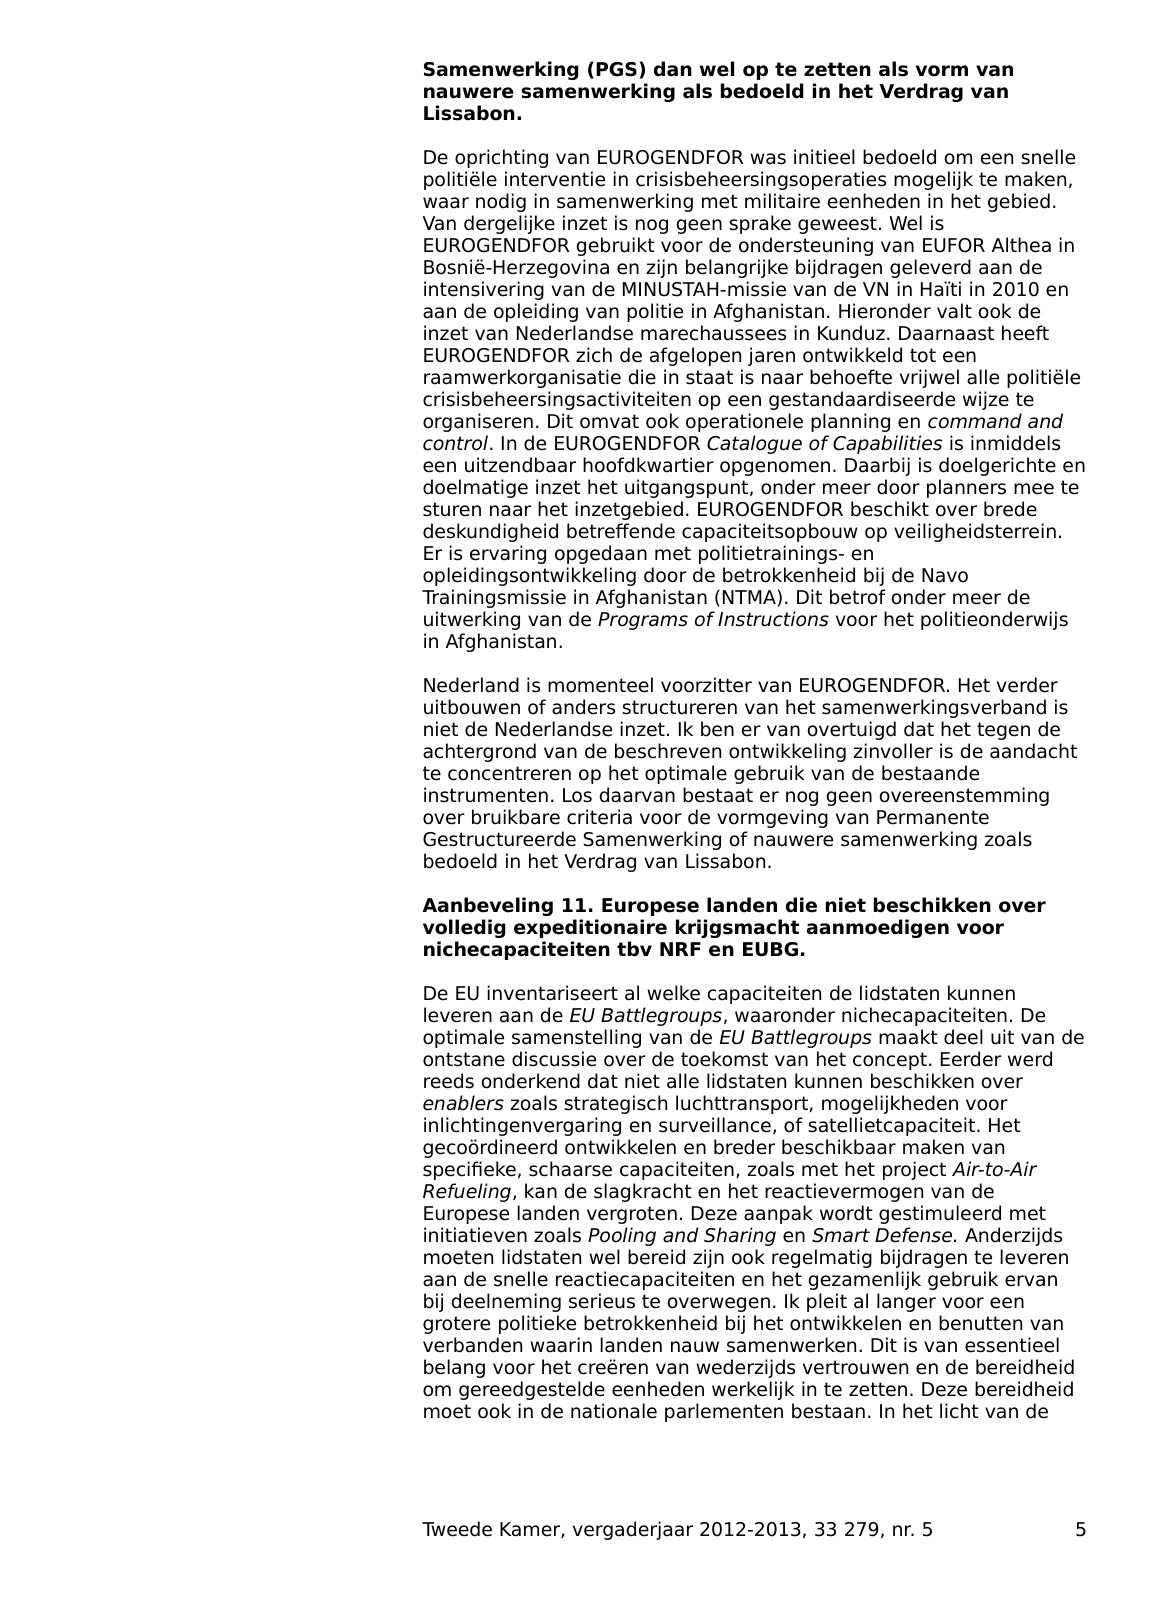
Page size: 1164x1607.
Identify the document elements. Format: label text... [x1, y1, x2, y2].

text De EU inventariseert al welke capaciteiten de lidstaten kunnen leveren aan de EU Battlegroups, waaronder nichecapaciteiten. De optimale samenstelling van de EU Battlegroups maakt deel uit van de ontstane discussie over de toekomst van het concept. Eerder werd reeds onderkend dat niet alle lidstaten kunnen beschikken over enablers zoals strategisch luchttransport, mogelijkheden voor inlichtingenvergaring en surveillance, of satellietcapaciteit. Het gecoördineerd ontwikkelen en breder beschikbaar maken van specifieke, schaarse capaciteiten, zoals met het project Air-to-Air Refueling, kan de slagkracht en het reactievermogen van de Europese landen vergroten. Deze aanpak wordt gestimuleerd met initiatieven zoals Pooling and Sharing en Smart Defense. Anderzijds moeten lidstaten wel bereid zijn ook regelmatig bijdragen te leveren aan de snelle reactiecapaciteiten en het gezamenlijk gebruik ervan bij deelneming serieus te overwegen. Ik pleit al langer voor een grotere politieke betrokkenheid bij het ontwikkelen en benutten van verbanden waarin landen nauw samenwerken. Dit is van essentieel belang voor het creëren van wederzijds vertrouwen en de bereidheid om gereedgestelde eenheden werkelijk in te zetten. Deze bereidheid moet ook in de nationale parlementen bestaan. In het licht van de [422, 983, 1087, 1423]
text Nederland is momenteel voorzitter van EUROGENDFOR. Het verder uitbouwen of anders structureren van het samenwerkingsverband is niet de Nederlandse inzet. Ik ben er van overtuigd dat het tegen de achtergrond van de beschreven ontwikkeling zinvoller is de aandacht te concentreren op het optimale gebruik van de bestaande instrumenten. Los daarvan bestaat er nog geen overeenstemming over bruikbare criteria voor de vormgeving van Permanente Gestructureerde Samenwerking of nauwere samenwerking zoals bedoeld in het Verdrag van Lissabon. [422, 675, 1087, 873]
text Aanbeveling 11. Europese landen die niet beschikken over volledig expeditionaire krijgsmacht aanmoedigen voor nichecapaciteiten tbv NRF en EUBG. [422, 895, 1087, 961]
text De oprichting van EUROGENDFOR was initieel bedoeld om een snelle politiële interventie in crisisbeheersingsoperaties mogelijk te maken, waar nodig in samenwerking met militaire eenheden in het gebied. Van dergelijke inzet is nog geen sprake geweest. Wel is EUROGENDFOR gebruikt voor de ondersteuning van EUFOR Althea in Bosnië-Herzegovina en zijn belangrijke bijdragen geleverd aan de intensivering van de MINUSTAH-missie van de VN in Haïti in 2010 en aan de opleiding van politie in Afghanistan. Hieronder valt ook de inzet van Nederlandse marechaussees in Kunduz. Daarnaast heeft EUROGENDFOR zich de afgelopen jaren ontwikkeld tot een raamwerkorganisatie die in staat is naar behoefte vrijwel alle politiële crisisbeheersingsactiviteiten op een gestandaardiseerde wijze te organiseren. Dit omvat ook operationele planning en command and control. In de EUROGENDFOR Catalogue of Capabilities is inmiddels een uitzendbaar hoofdkwartier opgenomen. Daarbij is doelgerichte en doelmatige inzet het uitgangspunt, onder meer door planners mee te sturen naar het inzetgebied. EUROGENDFOR beschikt over brede deskundigheid betreffende capaciteitsopbouw op veiligheidsterrein. Er is ervaring opgedaan met politietrainings- en opleidingsontwikkeling door de betrokkenheid bij de Navo Trainingsmissie in Afghanistan (NTMA). Dit betrof onder meer de uitwerking van de Programs of Instructions voor het politieonderwijs in Afghanistan. [422, 147, 1087, 653]
text Samenwerking (PGS) dan wel op te zetten als vorm van nauwere samenwerking als bedoeld in het Verdrag van Lissabon. [422, 59, 1087, 125]
